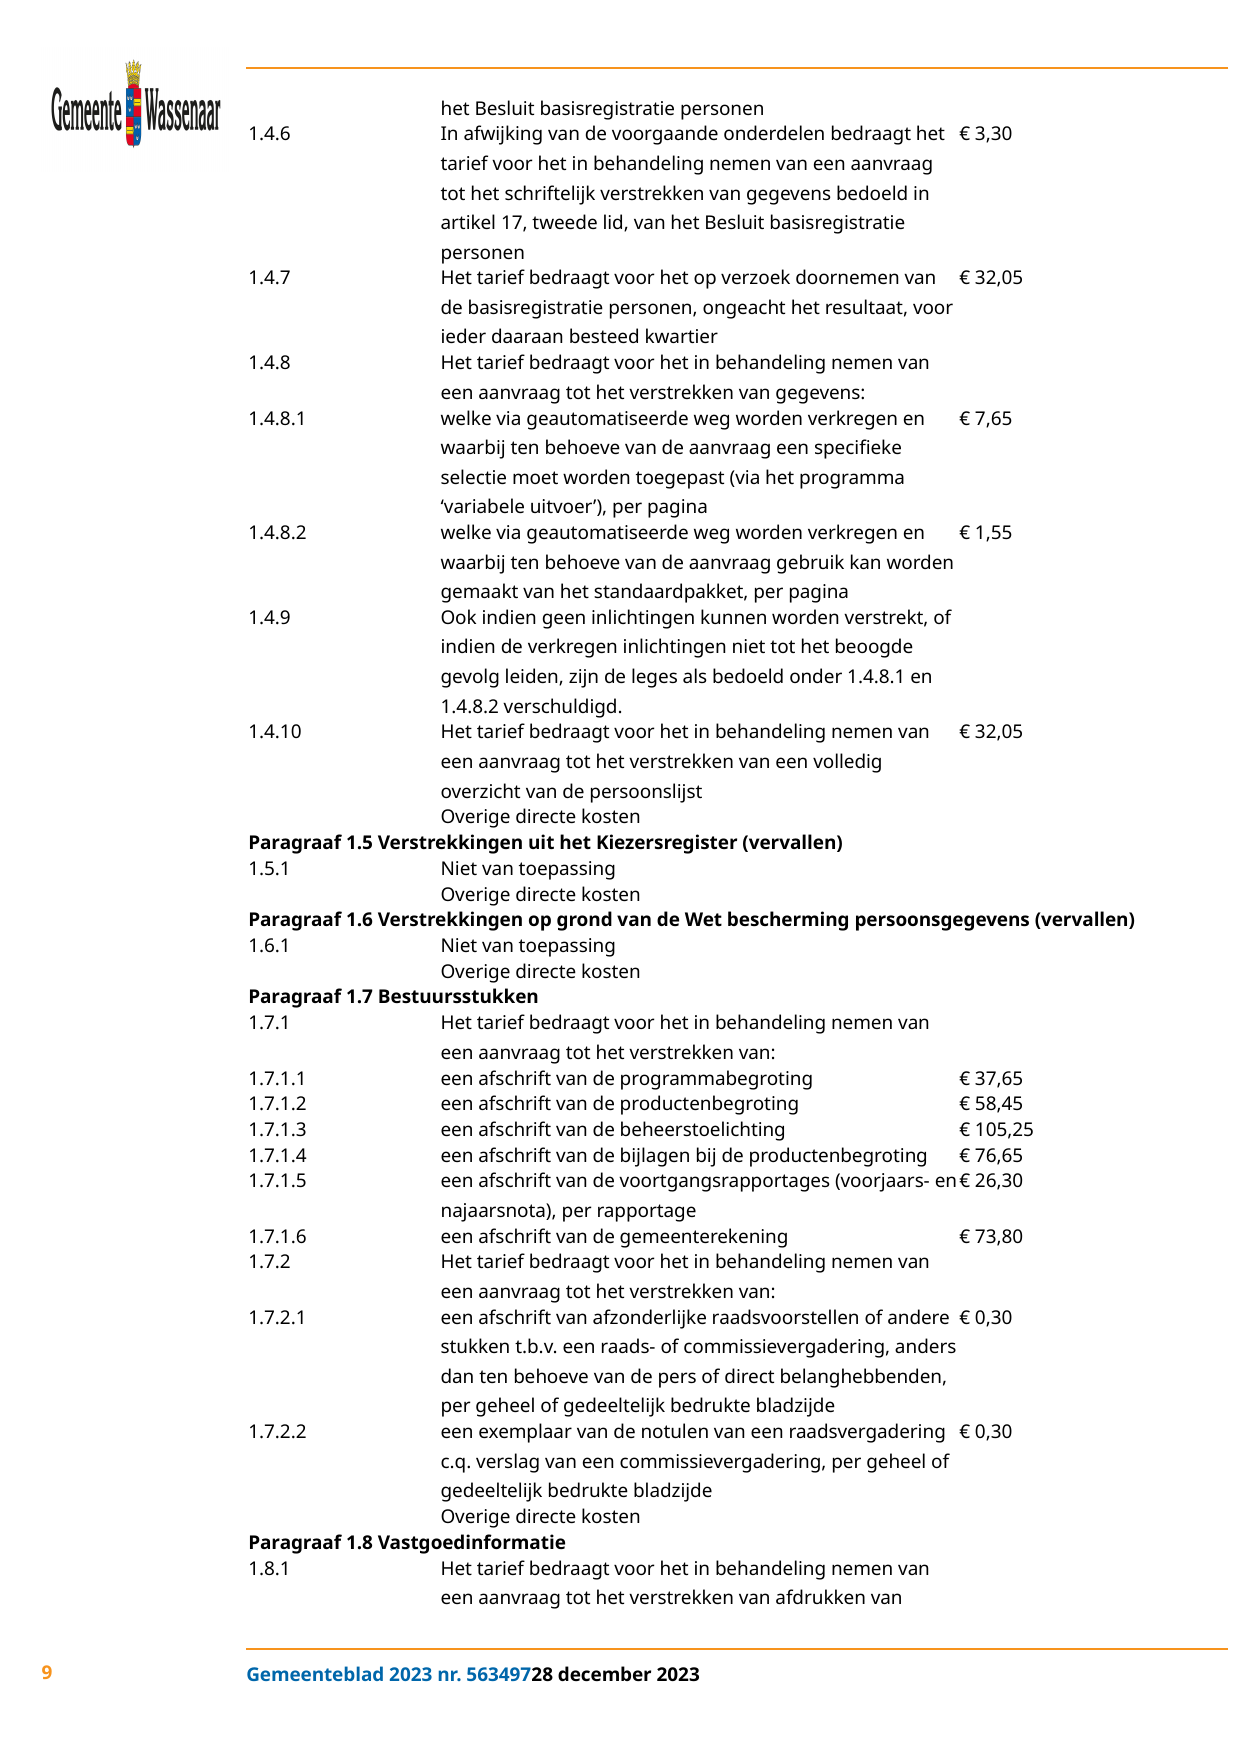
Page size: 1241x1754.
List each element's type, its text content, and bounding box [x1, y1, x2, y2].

table_cell 1.4.7 [248, 265, 440, 349]
table_cell € 73,80 [959, 1223, 1152, 1249]
table_cell welke via geautomatiseerde weg worden verkregen en waarbij ten behoeve van de aanvraag gebruik kan worden gemaakt van het standaardpakket, per pagina [440, 519, 959, 604]
table_cell [959, 804, 1152, 829]
table_cell [959, 958, 1152, 984]
table_cell 1.7.2.2 [248, 1419, 440, 1503]
table_cell welke via geautomatiseerde weg worden verkregen en waarbij ten behoeve van de aanvraag een specifieke selectie moet worden toegepast (via het programma ‘variabele uitvoer’), per pagina [440, 405, 959, 519]
table_cell € 0,30 [959, 1419, 1152, 1503]
table_cell [959, 855, 1152, 881]
table_cell 1.7.1.2 [248, 1090, 440, 1116]
table_cell Paragraaf 1.7 Bestuursstukken [248, 984, 1152, 1009]
table_cell Niet van toepassing [440, 932, 959, 958]
table_cell 1.7.2.1 [248, 1304, 440, 1418]
table_cell een afschrift van de bijlagen bij de productenbegroting [440, 1142, 959, 1168]
table_cell € 7,65 [959, 405, 1152, 519]
table_cell [959, 95, 1152, 121]
table_cell € 32,05 [959, 719, 1152, 803]
table_cell € 26,30 [959, 1168, 1152, 1223]
table_cell 1.5.1 [248, 855, 440, 881]
table_cell 1.8.1 [248, 1555, 440, 1610]
table_cell [959, 932, 1152, 958]
table_cell 1.6.1 [248, 932, 440, 958]
table_cell 1.4.10 [248, 719, 440, 803]
table_cell Overige directe kosten [440, 958, 959, 984]
table_cell [248, 804, 440, 829]
table_cell 1.7.1.4 [248, 1142, 440, 1168]
table_cell [959, 604, 1152, 719]
table_cell € 105,25 [959, 1116, 1152, 1142]
table_cell 1.4.6 [248, 121, 440, 264]
table_cell Ook indien geen inlichtingen kunnen worden verstrekt, of indien de verkregen inlichtingen niet tot het beoogde gevolg leiden, zijn de leges als bedoeld onder 1.4.8.1 en 1.4.8.2 verschuldigd. [440, 604, 959, 719]
table_cell [959, 1009, 1152, 1065]
table_cell Het tarief bedraagt voor het in behandeling nemen van een aanvraag tot het verstrekken van: [440, 1009, 959, 1065]
table_cell een afschrift van de programmabegroting [440, 1065, 959, 1090]
table_cell Niet van toepassing [440, 855, 959, 881]
table_cell een afschrift van de beheerstoelichting [440, 1116, 959, 1142]
table_cell € 0,30 [959, 1304, 1152, 1418]
table_cell € 58,45 [959, 1090, 1152, 1116]
table_cell 1.4.8.1 [248, 405, 440, 519]
table_cell een afschrift van de productenbegroting [440, 1090, 959, 1116]
table_cell [959, 1503, 1152, 1529]
table_cell een afschrift van de gemeenterekening [440, 1223, 959, 1249]
table_cell 1.7.1.5 [248, 1168, 440, 1223]
table_cell [959, 350, 1152, 405]
table_cell [959, 881, 1152, 906]
table_cell het Besluit basisregistratie personen [440, 95, 959, 121]
table_cell 1.7.1.6 [248, 1223, 440, 1249]
table_cell 1.7.1 [248, 1009, 440, 1065]
table_cell Paragraaf 1.5 Verstrekkingen uit het Kiezersregister (vervallen) [248, 829, 1152, 855]
table_cell € 37,65 [959, 1065, 1152, 1090]
table_cell [248, 881, 440, 906]
table_cell 1.7.1.1 [248, 1065, 440, 1090]
table_cell € 1,55 [959, 519, 1152, 604]
table_cell [248, 95, 440, 121]
table_cell Het tarief bedraagt voor het in behandeling nemen van een aanvraag tot het verstrekken van gegevens: [440, 350, 959, 405]
table_cell € 76,65 [959, 1142, 1152, 1168]
table_cell Overige directe kosten [440, 804, 959, 829]
table_cell een afschrift van de voortgangsrapportages (voorjaars- en najaarsnota), per rapportage [440, 1168, 959, 1223]
table_cell een exemplaar van de notulen van een raadsvergadering c.q. verslag van een commissievergadering, per geheel of gedeeltelijk bedrukte bladzijde [440, 1419, 959, 1503]
table_cell 1.4.9 [248, 604, 440, 719]
table_cell € 3,30 [959, 121, 1152, 264]
table_cell Het tarief bedraagt voor het in behandeling nemen van een aanvraag tot het verstrekken van: [440, 1249, 959, 1304]
table_cell € 32,05 [959, 265, 1152, 349]
table_cell 1.7.2 [248, 1249, 440, 1304]
table_cell Paragraaf 1.8 Vastgoedinformatie [248, 1529, 1152, 1555]
table_cell 1.7.1.3 [248, 1116, 440, 1142]
table_cell Het tarief bedraagt voor het in behandeling nemen van een aanvraag tot het verstrekken van afdrukken van [440, 1555, 959, 1610]
table_cell Overige directe kosten [440, 1503, 959, 1529]
table_cell In afwijking van de voorgaande onderdelen bedraagt het tarief voor het in behandeling nemen van een aanvraag tot het schriftelijk verstrekken van gegevens bedoeld in artikel 17, tweede lid, van het Besluit basisregistratie personen [440, 121, 959, 264]
table_cell 1.4.8 [248, 350, 440, 405]
table_cell Paragraaf 1.6 Verstrekkingen op grond van de Wet bescherming persoonsgegevens (vervallen) [248, 906, 1152, 932]
table_cell [959, 1249, 1152, 1304]
picture [41, 47, 231, 172]
table_cell [248, 1503, 440, 1529]
table_cell [248, 958, 440, 984]
table_cell Overige directe kosten [440, 881, 959, 906]
table_cell een afschrift van afzonderlijke raadsvoorstellen of andere stukken t.b.v. een raads- of commissievergadering, anders dan ten behoeve van de pers of direct belanghebbenden, per geheel of gedeeltelijk bedrukte bladzijde [440, 1304, 959, 1418]
table_cell Het tarief bedraagt voor het in behandeling nemen van een aanvraag tot het verstrekken van een volledig overzicht van de persoonslijst [440, 719, 959, 803]
table_cell Het tarief bedraagt voor het op verzoek doornemen van de basisregistratie personen, ongeacht het resultaat, voor ieder daaraan besteed kwartier [440, 265, 959, 349]
table_cell [959, 1555, 1152, 1610]
table_cell 1.4.8.2 [248, 519, 440, 604]
